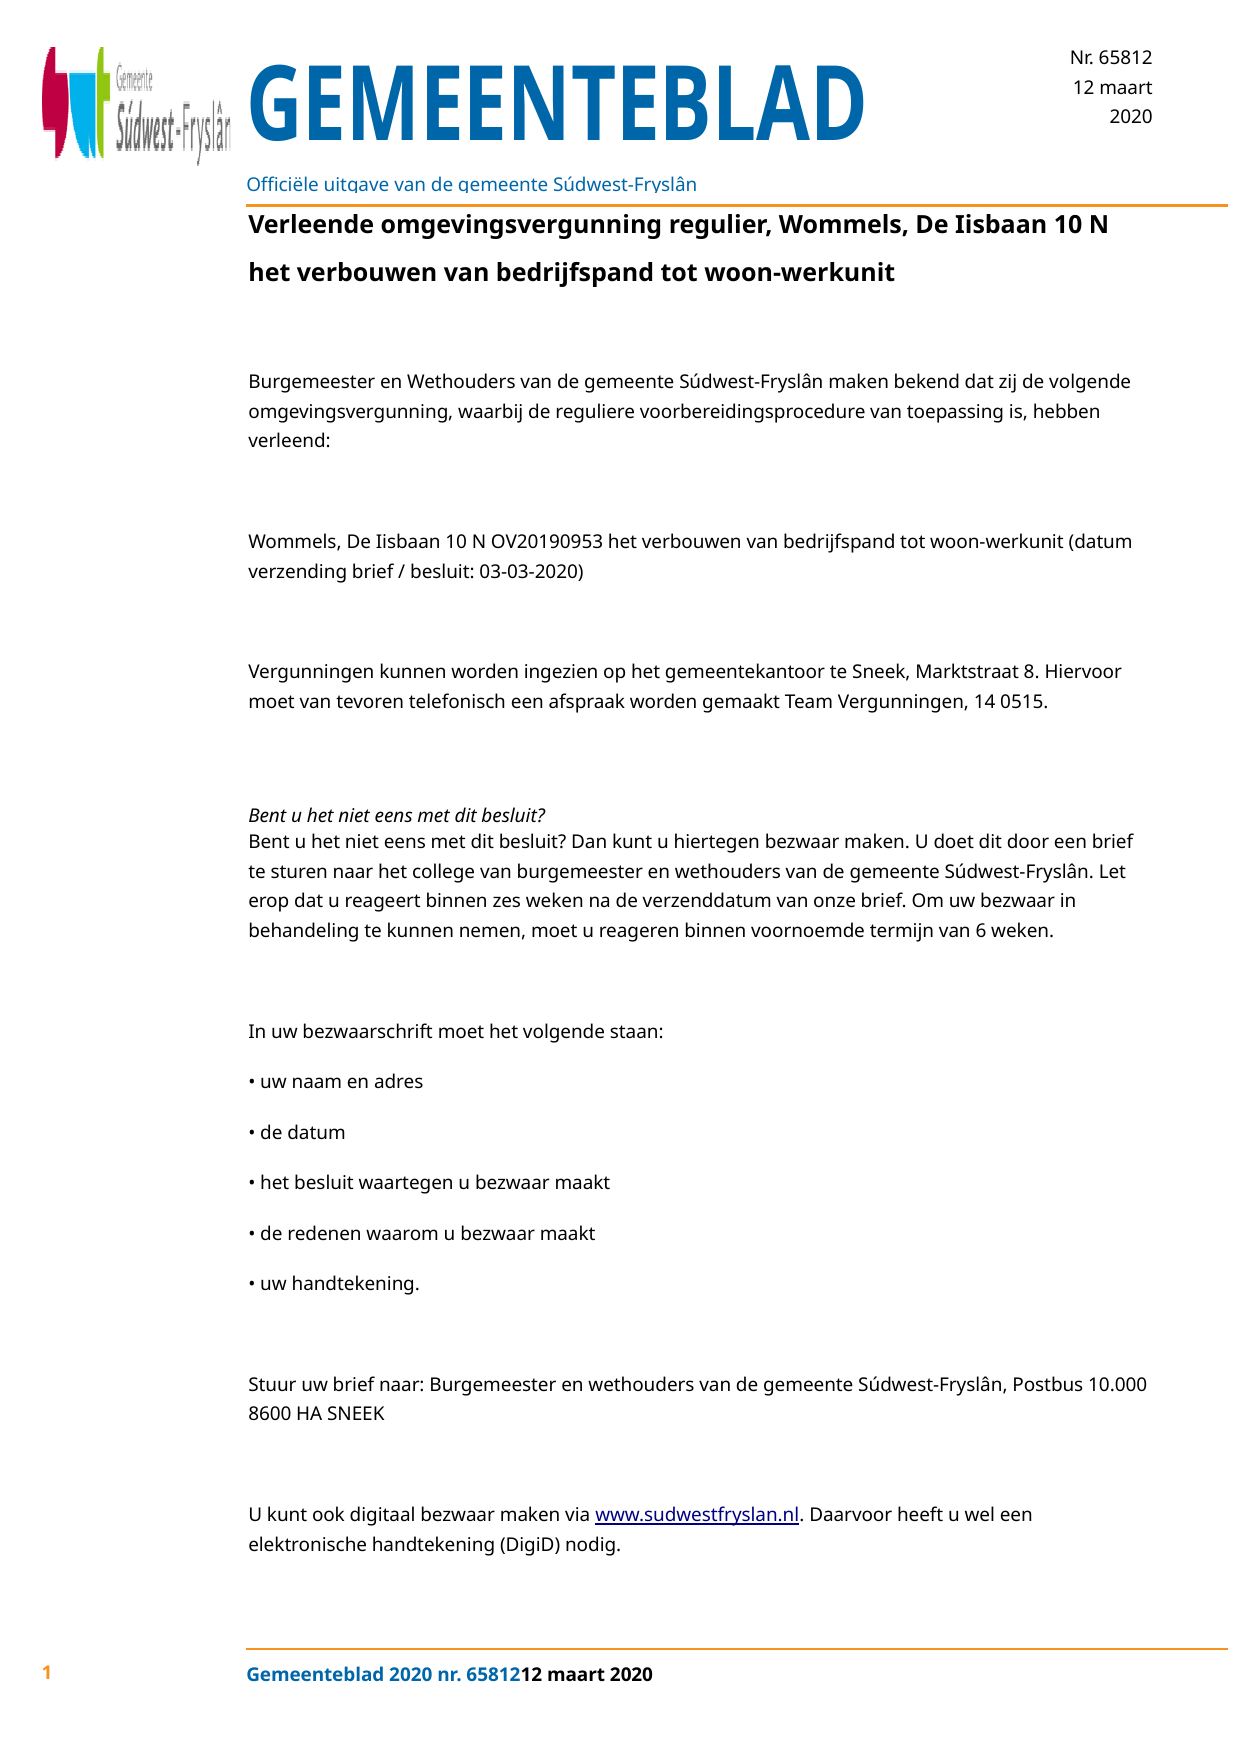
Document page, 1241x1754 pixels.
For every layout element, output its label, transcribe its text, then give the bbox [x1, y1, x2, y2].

text Verleende omgevingsvergunning regulier, Wommels, De Iisbaan 10 N het verbouwen van bedrijfspand tot woon-werkunit [248, 207, 1152, 288]
text • het besluit waartegen u bezwaar maakt [248, 1169, 1152, 1195]
text Stuur uw brief naar: Burgemeester en wethouders van de gemeente Súdwest-Fryslân, Postbus 10.000 8600 HA SNEEK [248, 1371, 1152, 1426]
picture [41, 47, 231, 172]
text • de datum [248, 1119, 1152, 1144]
text In uw bezwaarschrift moet het volgende staan: [248, 1018, 1152, 1044]
text • de redenen waarom u bezwaar maakt [248, 1220, 1152, 1245]
text Burgemeester en Wethouders van de gemeente Súdwest-Fryslân maken bekend dat zij de volgende omgevingsvergunning, waarbij de reguliere voorbereidingsprocedure van toepassing is, hebben verleend: [248, 368, 1152, 453]
text Bent u het niet eens met dit besluit? [248, 803, 1152, 828]
text U kunt ook digitaal bezwaar maken via www.sudwestfryslan.nl. Daarvoor heeft u wel een elektronische handtekening (DigiD) nodig. [248, 1501, 1152, 1557]
text • uw handtekening. [248, 1270, 1152, 1296]
text Vergunningen kunnen worden ingezien op het gemeentekantoor te Sneek, Marktstraat 8. Hiervoor moet van tevoren telefonisch een afspraak worden gemaakt Team Vergunningen, 14 0515. [248, 659, 1152, 714]
text Bent u het niet eens met dit besluit? Dan kunt u hiertegen bezwaar maken. U doet dit door een brief te sturen naar het college van burgemeester en wethouders van de gemeente Súdwest-Fryslân. Let erop dat u reageert binnen zes weken na de verzenddatum van onze brief. Om uw bezwaar in behandeling te kunnen nemen, moet u reageren binnen voornoemde termijn van 6 weken. [248, 828, 1152, 943]
text Wommels, De Iisbaan 10 N OV20190953 het verbouwen van bedrijfspand tot woon-werkunit (datum verzending brief / besluit: 03-03-2020) [248, 528, 1152, 584]
text • uw naam en adres [248, 1068, 1152, 1094]
